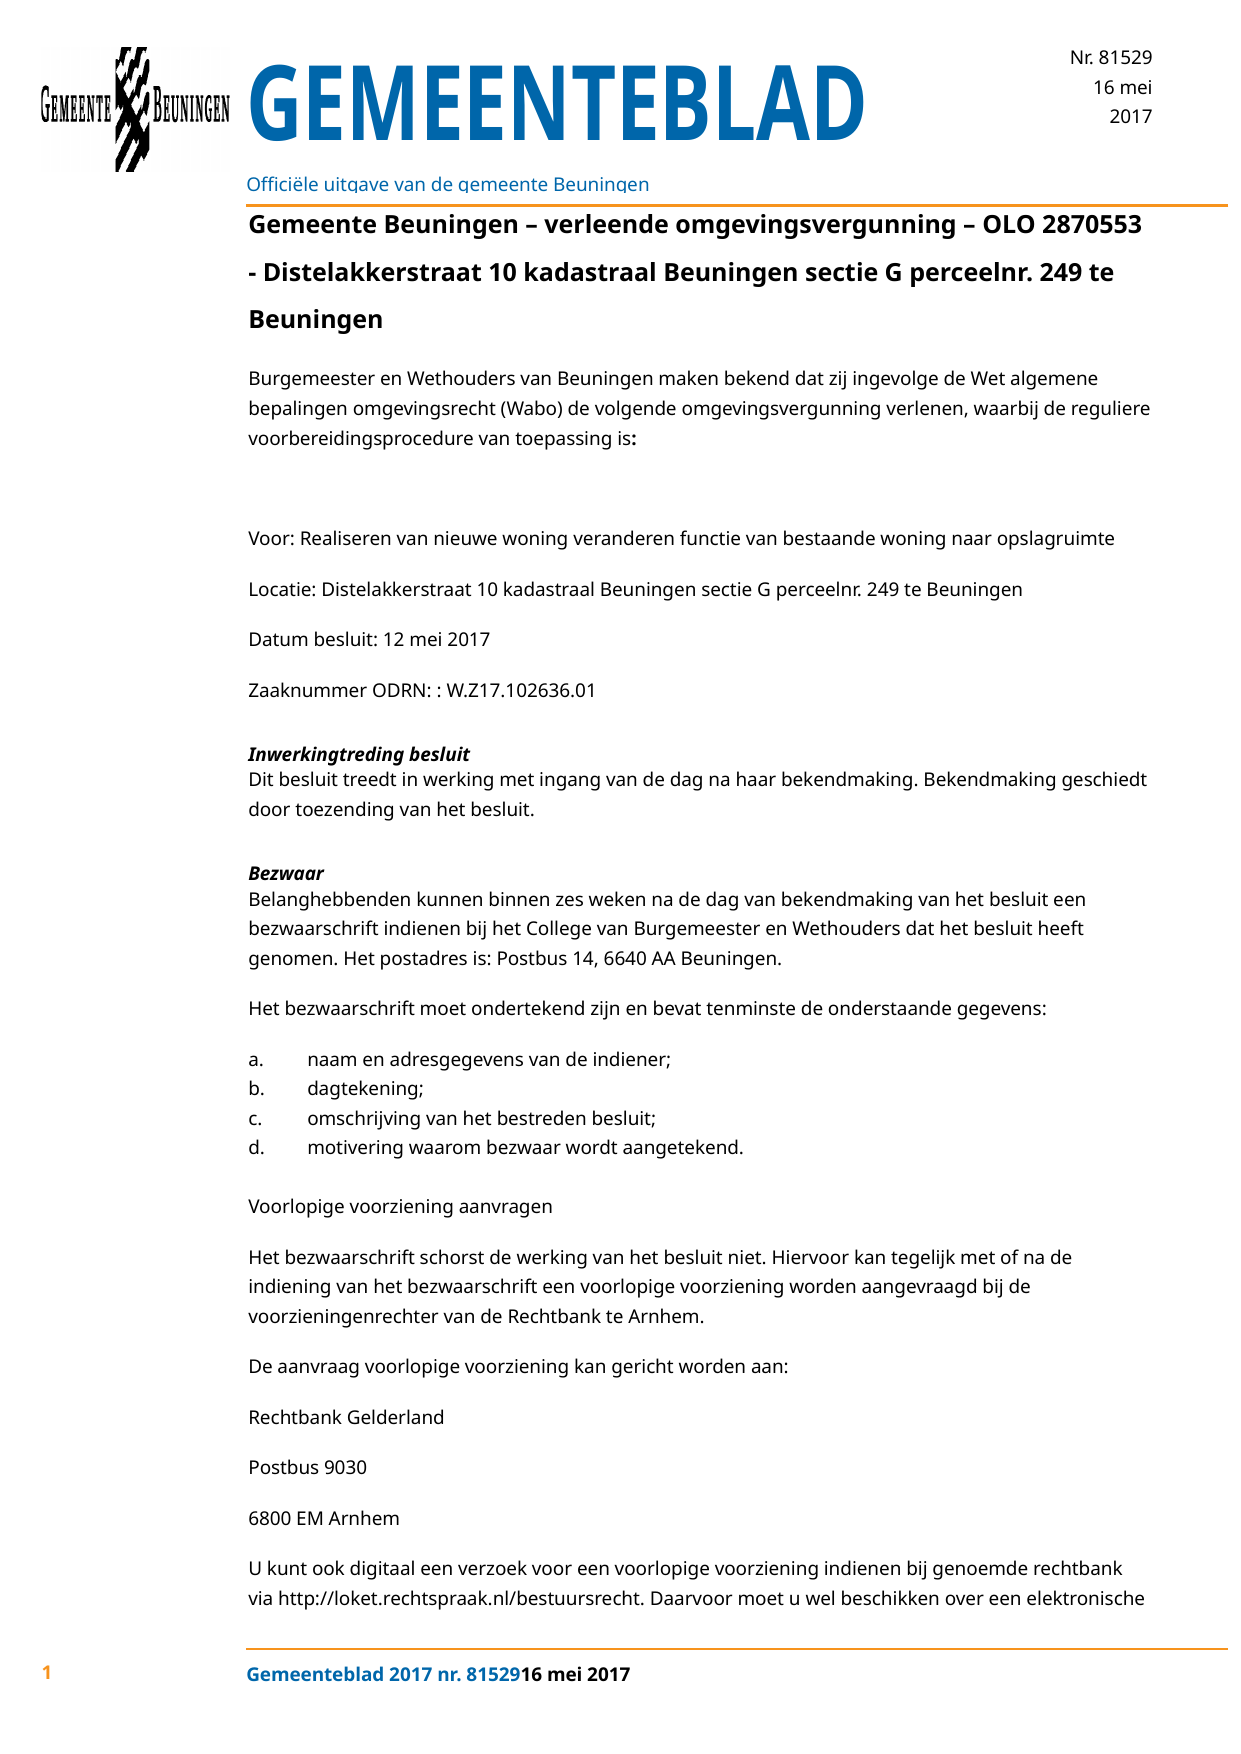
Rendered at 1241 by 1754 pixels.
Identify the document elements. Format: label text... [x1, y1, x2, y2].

text Inwerkingtreding besluit [248, 741, 1152, 766]
list omschrijving van het bestreden besluit; [248, 1105, 1152, 1131]
text De aanvraag voorlopige voorziening kan gericht worden aan: [248, 1354, 1152, 1379]
text Burgemeester en Wethouders van Beuningen maken bekend dat zij ingevolge de Wet algemene bepalingen omgevingsrecht (Wabo) de volgende omgevingsvergunning verlenen, waarbij de reguliere voorbereidingsprocedure van toepassing is: [248, 366, 1152, 450]
text Gemeente Beuningen – verleende omgevingsvergunning – OLO 2870553 - Distelakkerstraat 10 kadastraal Beuningen sectie G perceelnr. 249 te Beuningen [248, 207, 1152, 336]
text Belanghebbenden kunnen binnen zes weken na de dag van bekendmaking van het besluit een bezwaarschrift indienen bij het College van Burgemeester en Wethouders dat het besluit heeft genomen. Het postadres is: Postbus 14, 6640 AA Beuningen. [248, 886, 1152, 971]
text Het bezwaarschrift moet ondertekend zijn en bevat tenminste de onderstaande gegevens: [248, 995, 1152, 1021]
list dagtekening; [248, 1075, 1152, 1101]
text Locatie: Distelakkerstraat 10 kadastraal Beuningen sectie G perceelnr. 249 te Beuningen [248, 576, 1152, 602]
text Bezwaar [248, 860, 1152, 886]
text Dit besluit treedt in werking met ingang van de dag na haar bekendmaking. Bekendmaking geschiedt door toezending van het besluit. [248, 766, 1152, 822]
list motivering waarom bezwaar wordt aangetekend. [248, 1134, 1152, 1160]
picture [41, 47, 231, 172]
text Postbus 9030 [248, 1454, 1152, 1480]
text Voor: Realiseren van nieuwe woning veranderen functie van bestaande woning naar opslagruimte [248, 526, 1152, 551]
text Het bezwaarschrift schorst de werking van het besluit niet. Hiervoor kan tegelijk met of na de indiening van het bezwaarschrift een voorlopige voorziening worden aangevraagd bij de voorzieningenrechter van de Rechtbank te Arnhem. [248, 1244, 1152, 1329]
list naam en adresgegevens van de indiener; [248, 1046, 1152, 1071]
text Voorlopige voorziening aanvragen [248, 1194, 1152, 1219]
text U kunt ook digitaal een verzoek voor een voorlopige voorziening indienen bij genoemde rechtbank via http://loket.rechtspraak.nl/bestuursrecht. Daarvoor moet u wel beschikken over een elektronische [248, 1555, 1152, 1611]
text Rechtbank Gelderland [248, 1404, 1152, 1430]
text 6800 EM Arnhem [248, 1505, 1152, 1531]
text Zaaknummer ODRN: : W.Z17.102636.01 [248, 677, 1152, 702]
text Datum besluit: 12 mei 2017 [248, 626, 1152, 652]
